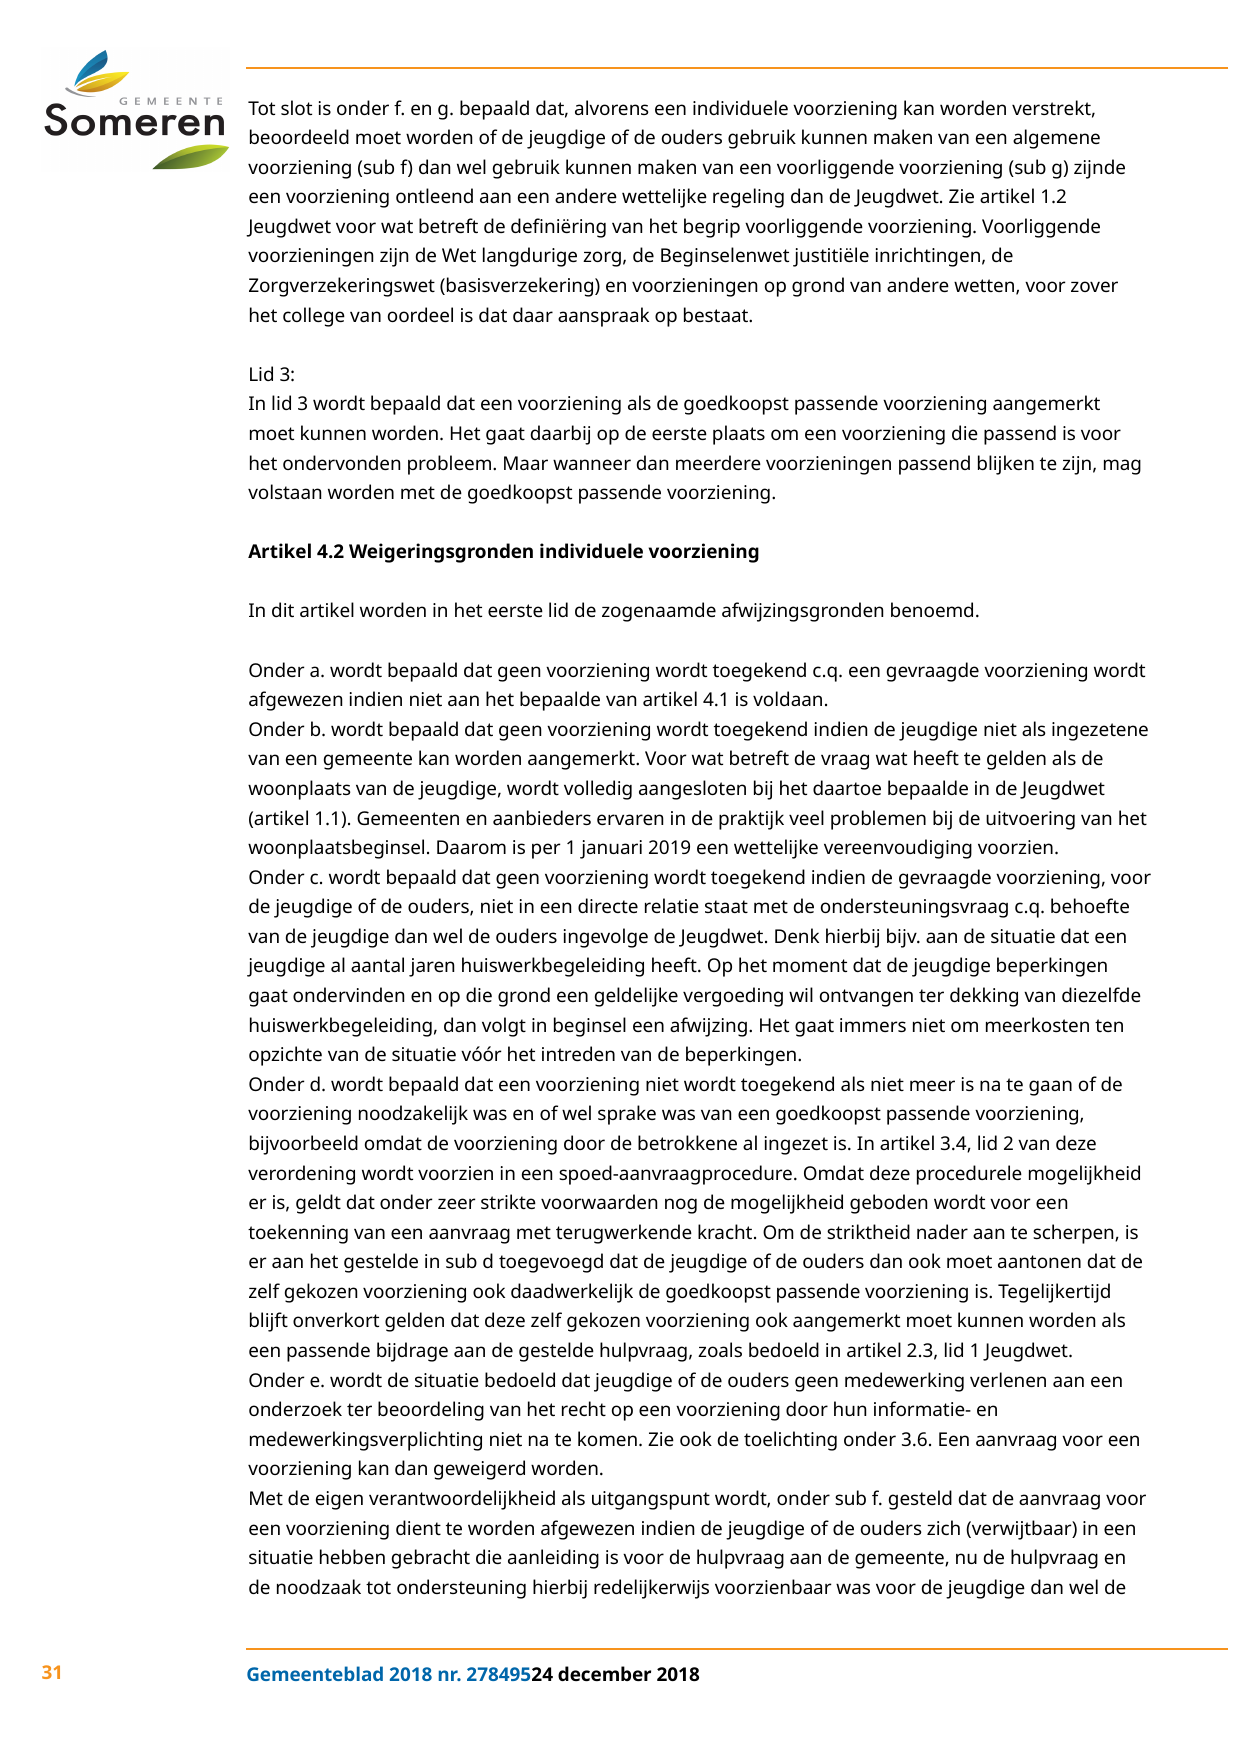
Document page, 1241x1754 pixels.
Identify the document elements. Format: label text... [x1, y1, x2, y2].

text In dit artikel worden in het eerste lid de zogenaamde afwijzingsgronden benoemd. [248, 598, 1152, 623]
text Met de eigen verantwoordelijkheid als uitgangspunt wordt, onder sub f. gesteld dat de aanvraag voor een voorziening dient te worden afgewezen indien de jeugdige of de ouders zich (verwijtbaar) in een situatie hebben gebracht die aanleiding is voor de hulpvraag aan de gemeente, nu de hulpvraag en de noodzaak tot ondersteuning hierbij redelijkerwijs voorzienbaar was voor de jeugdige dan wel de [248, 1485, 1152, 1600]
text Onder b. wordt bepaald dat geen voorziening wordt toegekend indien de jeugdige niet als ingezetene van een gemeente kan worden aangemerkt. Voor wat betreft de vraag wat heeft te gelden als de woonplaats van de jeugdige, wordt volledig aangesloten bij het daartoe bepaalde in de Jeugdwet (artikel 1.1). Gemeenten en aanbieders ervaren in de praktijk veel problemen bij de uitvoering van het woonplaatsbeginsel. Daarom is per 1 januari 2019 een wettelijke vereenvoudiging voorzien. [248, 716, 1152, 860]
text Onder c. wordt bepaald dat geen voorziening wordt toegekend indien de gevraagde voorziening, voor de jeugdige of de ouders, niet in een directe relatie staat met de ondersteuningsvraag c.q. behoefte van de jeugdige dan wel de ouders ingevolge de Jeugdwet. Denk hierbij bijv. aan de situatie dat een jeugdige al aantal jaren huiswerkbegeleiding heeft. Op het moment dat de jeugdige beperkingen gaat ondervinden en op die grond een geldelijke vergoeding wil ontvangen ter dekking van diezelfde huiswerkbegeleiding, dan volgt in beginsel een afwijzing. Het gaat immers niet om meerkosten ten opzichte van de situatie vóór het intreden van de beperkingen. [248, 864, 1152, 1067]
text Artikel 4.2 Weigeringsgronden individuele voorziening [248, 538, 1152, 564]
text Tot slot is onder f. en g. bepaald dat, alvorens een individuele voorziening kan worden verstrekt, beoordeeld moet worden of de jeugdige of de ouders gebruik kunnen maken van een algemene voorziening (sub f) dan wel gebruik kunnen maken van een voorliggende voorziening (sub g) zijnde een voorziening ontleend aan een andere wettelijke regeling dan de Jeugdwet. Zie artikel 1.2 Jeugdwet voor wat betreft de definiëring van het begrip voorliggende voorziening. Voorliggende voorzieningen zijn de Wet langdurige zorg, de Beginselenwet justitiële inrichtingen, de Zorgverzekeringswet (basisverzekering) en voorzieningen op grond van andere wetten, voor zover het college van oordeel is dat daar aanspraak op bestaat. [248, 95, 1152, 328]
text Lid 3: [248, 361, 1152, 387]
picture [41, 47, 231, 172]
text Onder a. wordt bepaald dat geen voorziening wordt toegekend c.q. een gevraagde voorziening wordt afgewezen indien niet aan het bepaalde van artikel 4.1 is voldaan. [248, 657, 1152, 712]
text Onder e. wordt de situatie bedoeld dat jeugdige of de ouders geen medewerking verlenen aan een onderzoek ter beoordeling van het recht op een voorziening door hun informatie- en medewerkingsverplichting niet na te komen. Zie ook de toelichting onder 3.6. Een aanvraag voor een voorziening kan dan geweigerd worden. [248, 1367, 1152, 1481]
text Onder d. wordt bepaald dat een voorziening niet wordt toegekend als niet meer is na te gaan of de voorziening noodzakelijk was en of wel sprake was van een goedkoopst passende voorziening, bijvoorbeeld omdat de voorziening door de betrokkene al ingezet is. In artikel 3.4, lid 2 van deze verordening wordt voorzien in een spoed-aanvraagprocedure. Omdat deze procedurele mogelijkheid er is, geldt dat onder zeer strikte voorwaarden nog de mogelijkheid geboden wordt voor een toekenning van een aanvraag met terugwerkende kracht. Om de striktheid nader aan te scherpen, is er aan het gestelde in sub d toegevoegd dat de jeugdige of de ouders dan ook moet aantonen dat de zelf gekozen voorziening ook daadwerkelijk de goedkoopst passende voorziening is. Tegelijkertijd blijft onverkort gelden dat deze zelf gekozen voorziening ook aangemerkt moet kunnen worden als een passende bijdrage aan de gestelde hulpvraag, zoals bedoeld in artikel 2.3, lid 1 Jeugdwet. [248, 1071, 1152, 1363]
text In lid 3 wordt bepaald dat een voorziening als de goedkoopst passende voorziening aangemerkt moet kunnen worden. Het gaat daarbij op de eerste plaats om een voorziening die passend is voor het ondervonden probleem. Maar wanneer dan meerdere voorzieningen passend blijken te zijn, mag volstaan worden met de goedkoopst passende voorziening. [248, 391, 1152, 505]
